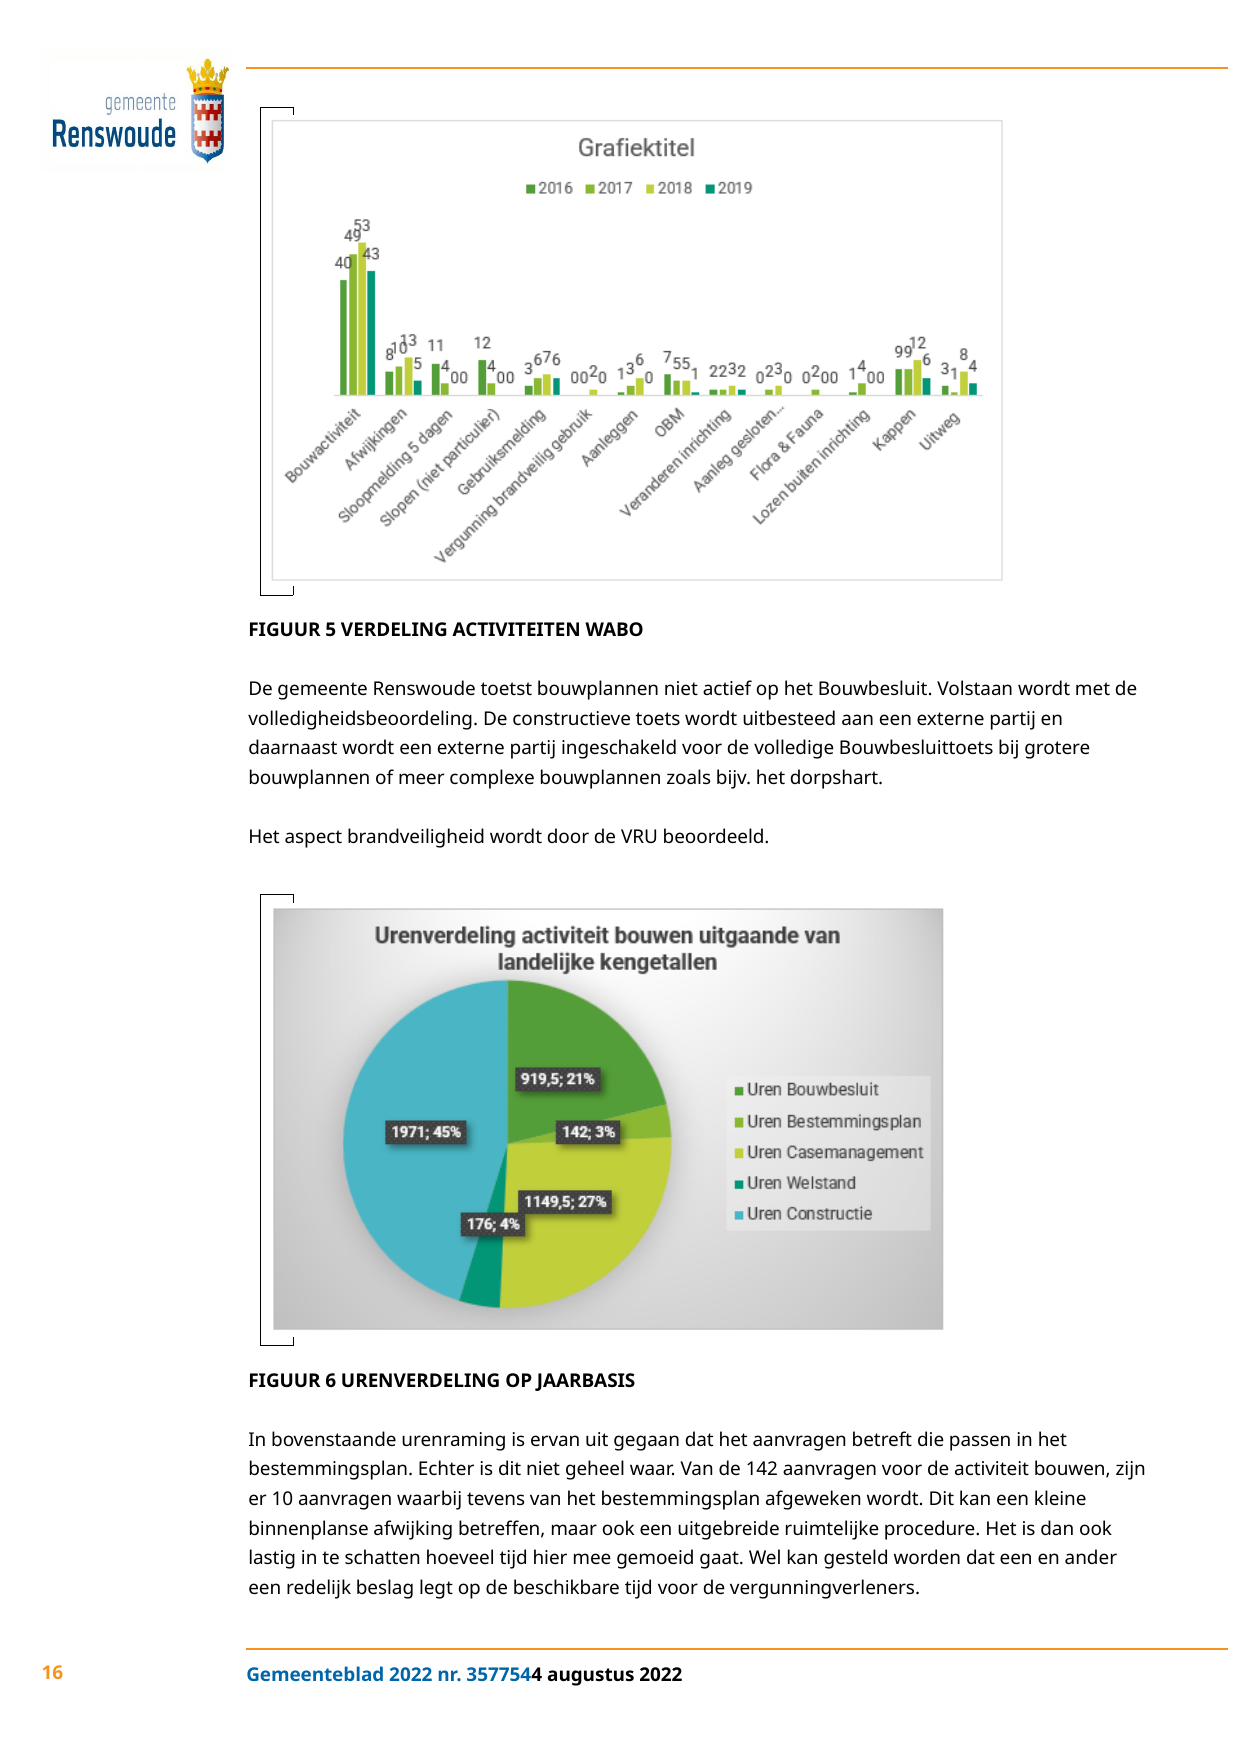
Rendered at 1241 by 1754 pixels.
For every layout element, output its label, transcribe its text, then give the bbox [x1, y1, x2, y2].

picture [268, 115, 1008, 586]
text Het aspect brandveiligheid wordt door de VRU beoordeeld. [248, 823, 1152, 849]
text FIGUUR 5 VERDELING ACTIVITEITEN WABO [248, 616, 1152, 642]
picture [41, 47, 231, 172]
picture [268, 903, 948, 1337]
text De gemeente Renswoude toetst bouwplannen niet actief op het Bouwbesluit. Volstaan wordt met de volledigheidsbeoordeling. De constructieve toets wordt uitbesteed aan een externe partij en daarnaast wordt een externe partij ingeschakeld voor de volledige Bouwbesluittoets bij grotere bouwplannen of meer complexe bouwplannen zoals bijv. het dorpshart. [248, 675, 1152, 790]
text FIGUUR 6 URENVERDELING OP JAARBASIS [248, 1367, 1152, 1393]
text In bovenstaande urenraming is ervan uit gegaan dat het aanvragen betreft die passen in het bestemmingsplan. Echter is dit niet geheel waar. Van de 142 aanvragen voor de activiteit bouwen, zijn er 10 aanvragen waarbij tevens van het bestemmingsplan afgeweken wordt. Dit kan een kleine binnenplanse afwijking betreffen, maar ook een uitgebreide ruimtelijke procedure. Het is dan ook lastig in te schatten hoeveel tijd hier mee gemoeid gaat. Wel kan gesteld worden dat een en ander een redelijk beslag legt op de beschikbare tijd voor de vergunningverleners. [248, 1426, 1152, 1600]
